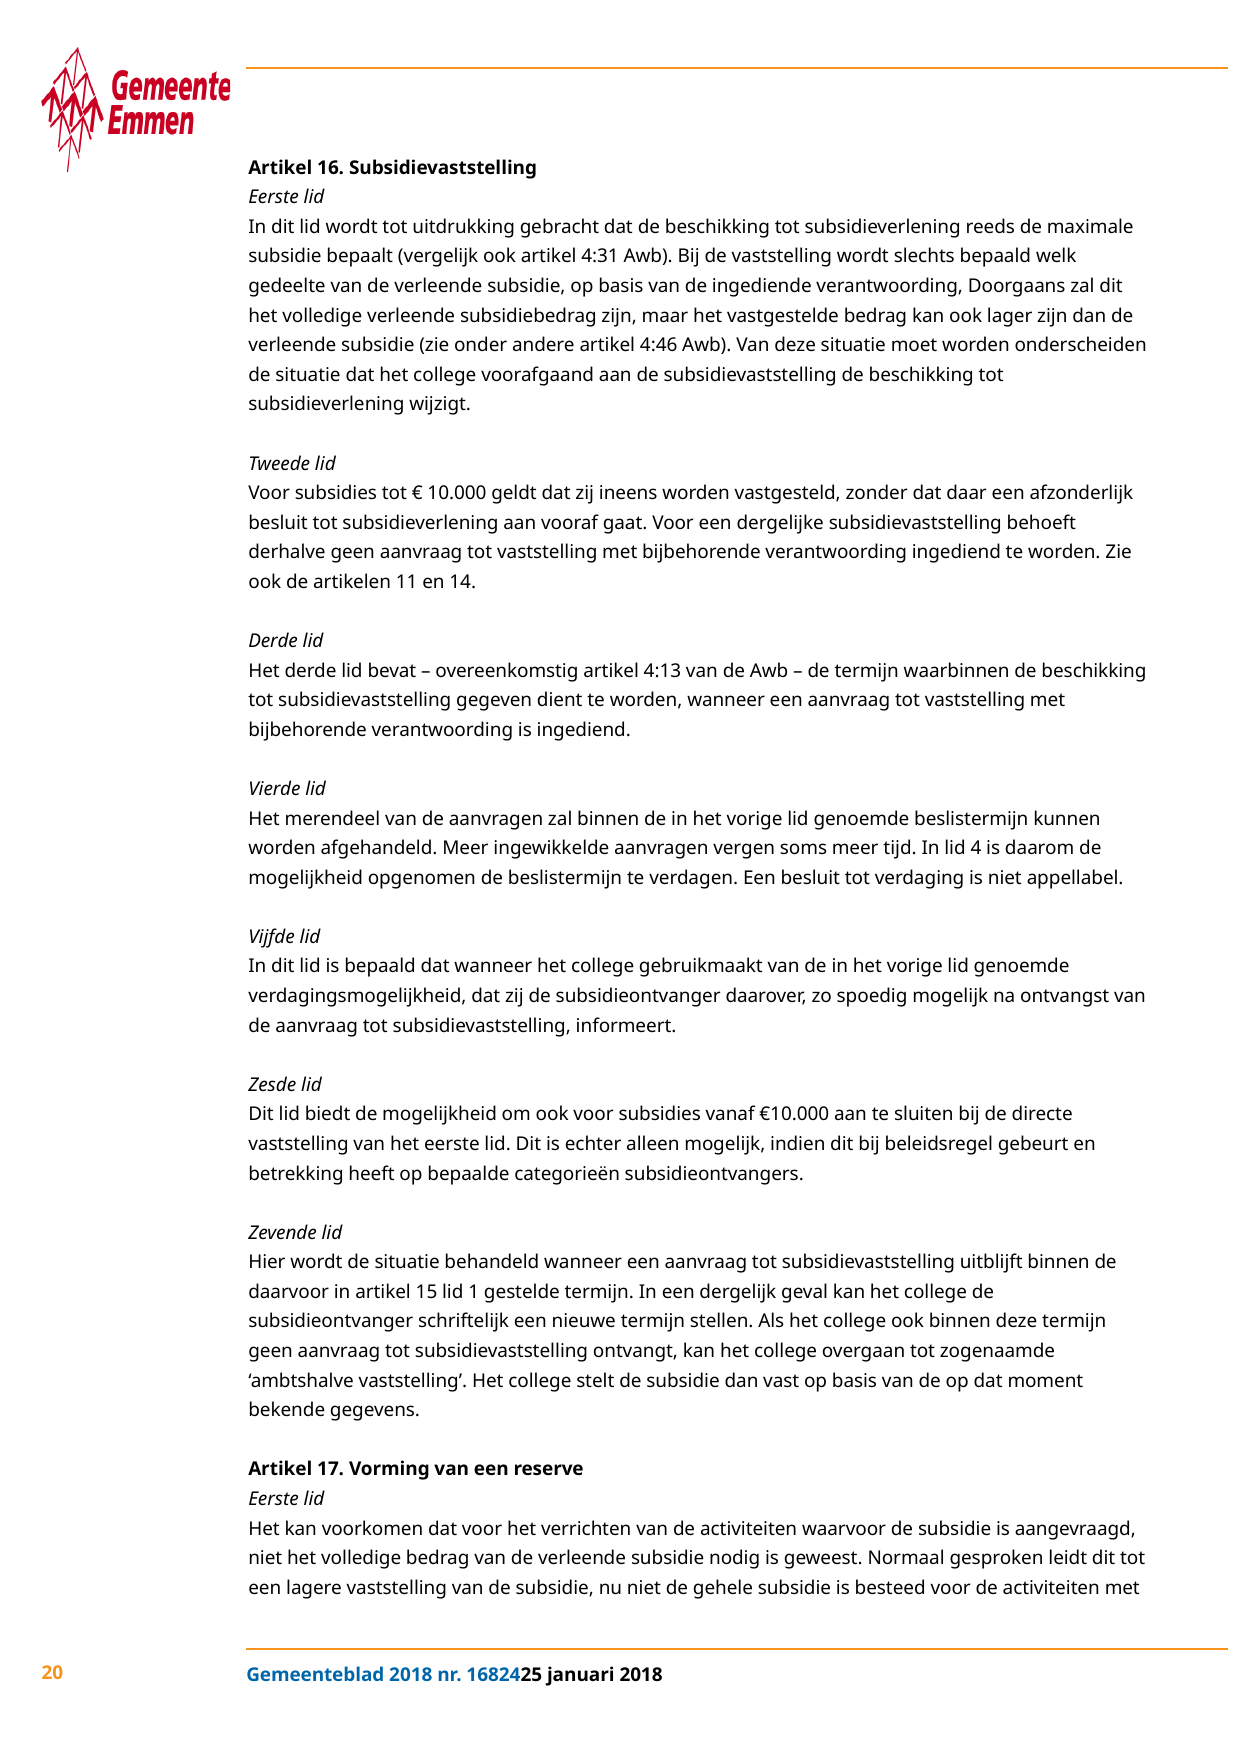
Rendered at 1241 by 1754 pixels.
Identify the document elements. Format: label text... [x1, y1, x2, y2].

text Vijfde lid [248, 923, 1152, 949]
text Eerste lid [248, 183, 1152, 209]
text Het derde lid bevat – overeenkomstig artikel 4:13 van de Awb – de termijn waarbinnen de beschikking tot subsidievaststelling gegeven dient te worden, wanneer een aanvraag tot vaststelling met bijbehorende verantwoording is ingediend. [248, 657, 1152, 742]
text Artikel 16. Subsidievaststelling [248, 154, 1152, 180]
text Zesde lid [248, 1071, 1152, 1097]
text Vierde lid [248, 775, 1152, 801]
text Hier wordt de situatie behandeld wanneer een aanvraag tot subsidievaststelling uitblijft binnen de daarvoor in artikel 15 lid 1 gestelde termijn. In een dergelijk geval kan het college de subsidieontvanger schriftelijk een nieuwe termijn stellen. Als het college ook binnen deze termijn geen aanvraag tot subsidievaststelling ontvangt, kan het college overgaan tot zogenaamde ‘ambtshalve vaststelling’. Het college stelt de subsidie dan vast op basis van de op dat moment bekende gegevens. [248, 1248, 1152, 1422]
picture [41, 47, 231, 172]
text In dit lid is bepaald dat wanneer het college gebruikmaakt van de in het vorige lid genoemde verdagingsmogelijkheid, dat zij de subsidieontvanger daarover, zo spoedig mogelijk na ontvangst van de aanvraag tot subsidievaststelling, informeert. [248, 953, 1152, 1038]
text Het merendeel van de aanvragen zal binnen de in het vorige lid genoemde beslistermijn kunnen worden afgehandeld. Meer ingewikkelde aanvragen vergen soms meer tijd. In lid 4 is daarom de mogelijkheid opgenomen de beslistermijn te verdagen. Een besluit tot verdaging is niet appellabel. [248, 805, 1152, 890]
text Het kan voorkomen dat voor het verrichten van de activiteiten waarvoor de subsidie is aangevraagd, niet het volledige bedrag van de verleende subsidie nodig is geweest. Normaal gesproken leidt dit tot een lagere vaststelling van de subsidie, nu niet de gehele subsidie is besteed voor de activiteiten met [248, 1515, 1152, 1600]
text Zevende lid [248, 1219, 1152, 1245]
text In dit lid wordt tot uitdrukking gebracht dat de beschikking tot subsidieverlening reeds de maximale subsidie bepaalt (vergelijk ook artikel 4:31 Awb). Bij de vaststelling wordt slechts bepaald welk gedeelte van de verleende subsidie, op basis van de ingediende verantwoording, Doorgaans zal dit het volledige verleende subsidiebedrag zijn, maar het vastgestelde bedrag kan ook lager zijn dan de verleende subsidie (zie onder andere artikel 4:46 Awb). Van deze situatie moet worden onderscheiden de situatie dat het college voorafgaand aan de subsidievaststelling de beschikking tot subsidieverlening wijzigt. [248, 213, 1152, 416]
text Eerste lid [248, 1485, 1152, 1511]
text Derde lid [248, 627, 1152, 653]
text Artikel 17. Vorming van een reserve [248, 1456, 1152, 1481]
text Tweede lid [248, 450, 1152, 476]
text Dit lid biedt de mogelijkheid om ook voor subsidies vanaf €10.000 aan te sluiten bij de directe vaststelling van het eerste lid. Dit is echter alleen mogelijk, indien dit bij beleidsregel gebeurt en betrekking heeft op bepaalde categorieën subsidieontvangers. [248, 1101, 1152, 1186]
text Voor subsidies tot € 10.000 geldt dat zij ineens worden vastgesteld, zonder dat daar een afzonderlijk besluit tot subsidieverlening aan vooraf gaat. Voor een dergelijke subsidievaststelling behoeft derhalve geen aanvraag tot vaststelling met bijbehorende verantwoording ingediend te worden. Zie ook de artikelen 11 en 14. [248, 479, 1152, 594]
